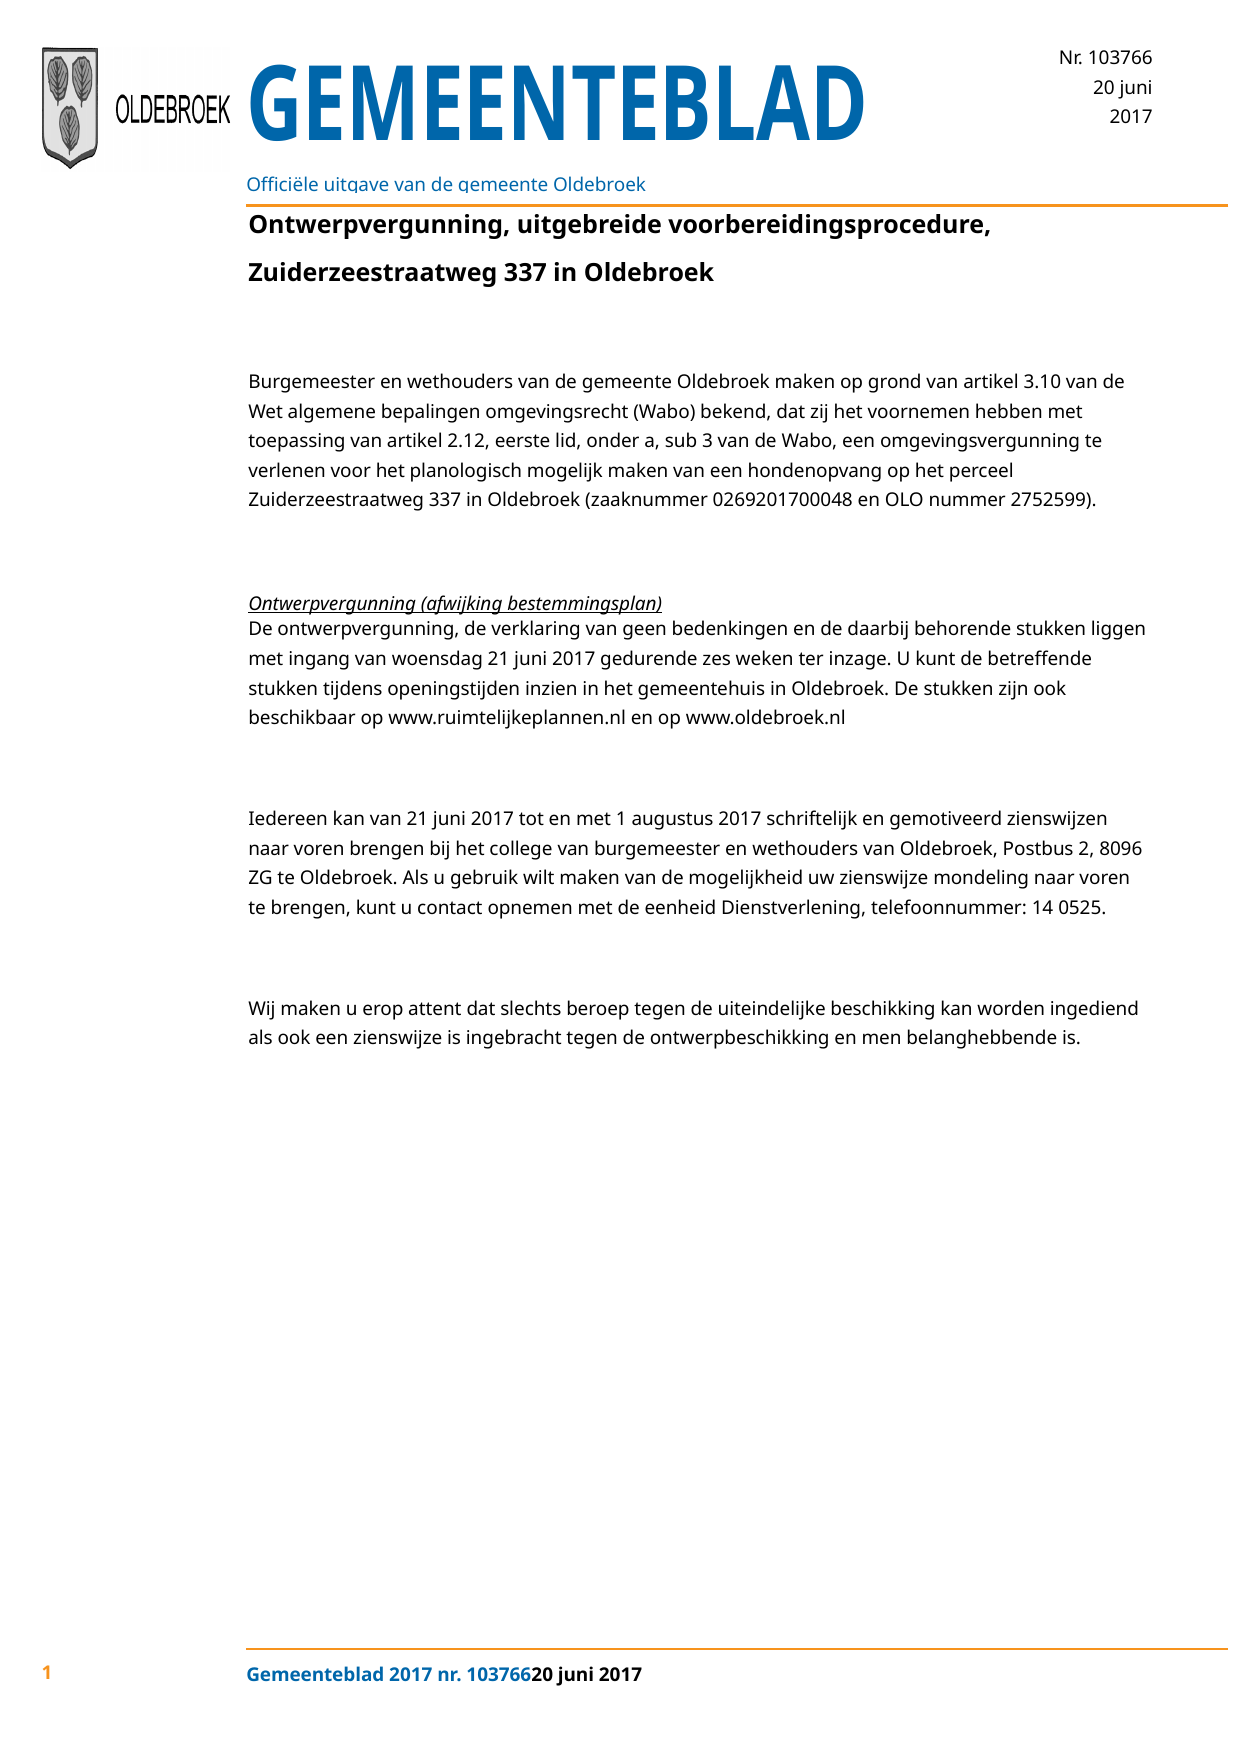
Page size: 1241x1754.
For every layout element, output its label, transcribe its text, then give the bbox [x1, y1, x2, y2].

picture [41, 47, 231, 172]
text Wij maken u erop attent dat slechts beroep tegen de uiteindelijke beschikking kan worden ingediend als ook een zienswijze is ingebracht tegen de ontwerpbeschikking en men belanghebbende is. [248, 995, 1152, 1050]
text Ontwerpvergunning, uitgebreide voorbereidingsprocedure, Zuiderzeestraatweg 337 in Oldebroek [248, 207, 1152, 288]
text De ontwerpvergunning, de verklaring van geen bedenkingen en de daarbij behorende stukken liggen met ingang van woensdag 21 juni 2017 gedurende zes weken ter inzage. U kunt de betreffende stukken tijdens openingstijden inzien in het gemeentehuis in Oldebroek. De stukken zijn ook beschikbaar op www.ruimtelijkeplannen.nl en op www.oldebroek.nl [248, 616, 1152, 730]
text Ontwerpvergunning (afwijking bestemmingsplan) [248, 590, 1152, 616]
text Iedereen kan van 21 juni 2017 tot en met 1 augustus 2017 schriftelijk en gemotiveerd zienswijzen naar voren brengen bij het college van burgemeester en wethouders van Oldebroek, Postbus 2, 8096 ZG te Oldebroek. Als u gebruik wilt maken van de mogelijkheid uw zienswijze mondeling naar voren te brengen, kunt u contact opnemen met de eenheid Dienstverlening, telefoonnummer: 14 0525. [248, 805, 1152, 920]
text Burgemeester en wethouders van de gemeente Oldebroek maken op grond van artikel 3.10 van de Wet algemene bepalingen omgevingsrecht (Wabo) bekend, dat zij het voornemen hebben met toepassing van artikel 2.12, eerste lid, onder a, sub 3 van de Wabo, een omgevingsvergunning te verlenen voor het planologisch mogelijk maken van een hondenopvang op het perceel Zuiderzeestraatweg 337 in Oldebroek (zaaknummer 0269201700048 en OLO nummer 2752599). [248, 368, 1152, 512]
